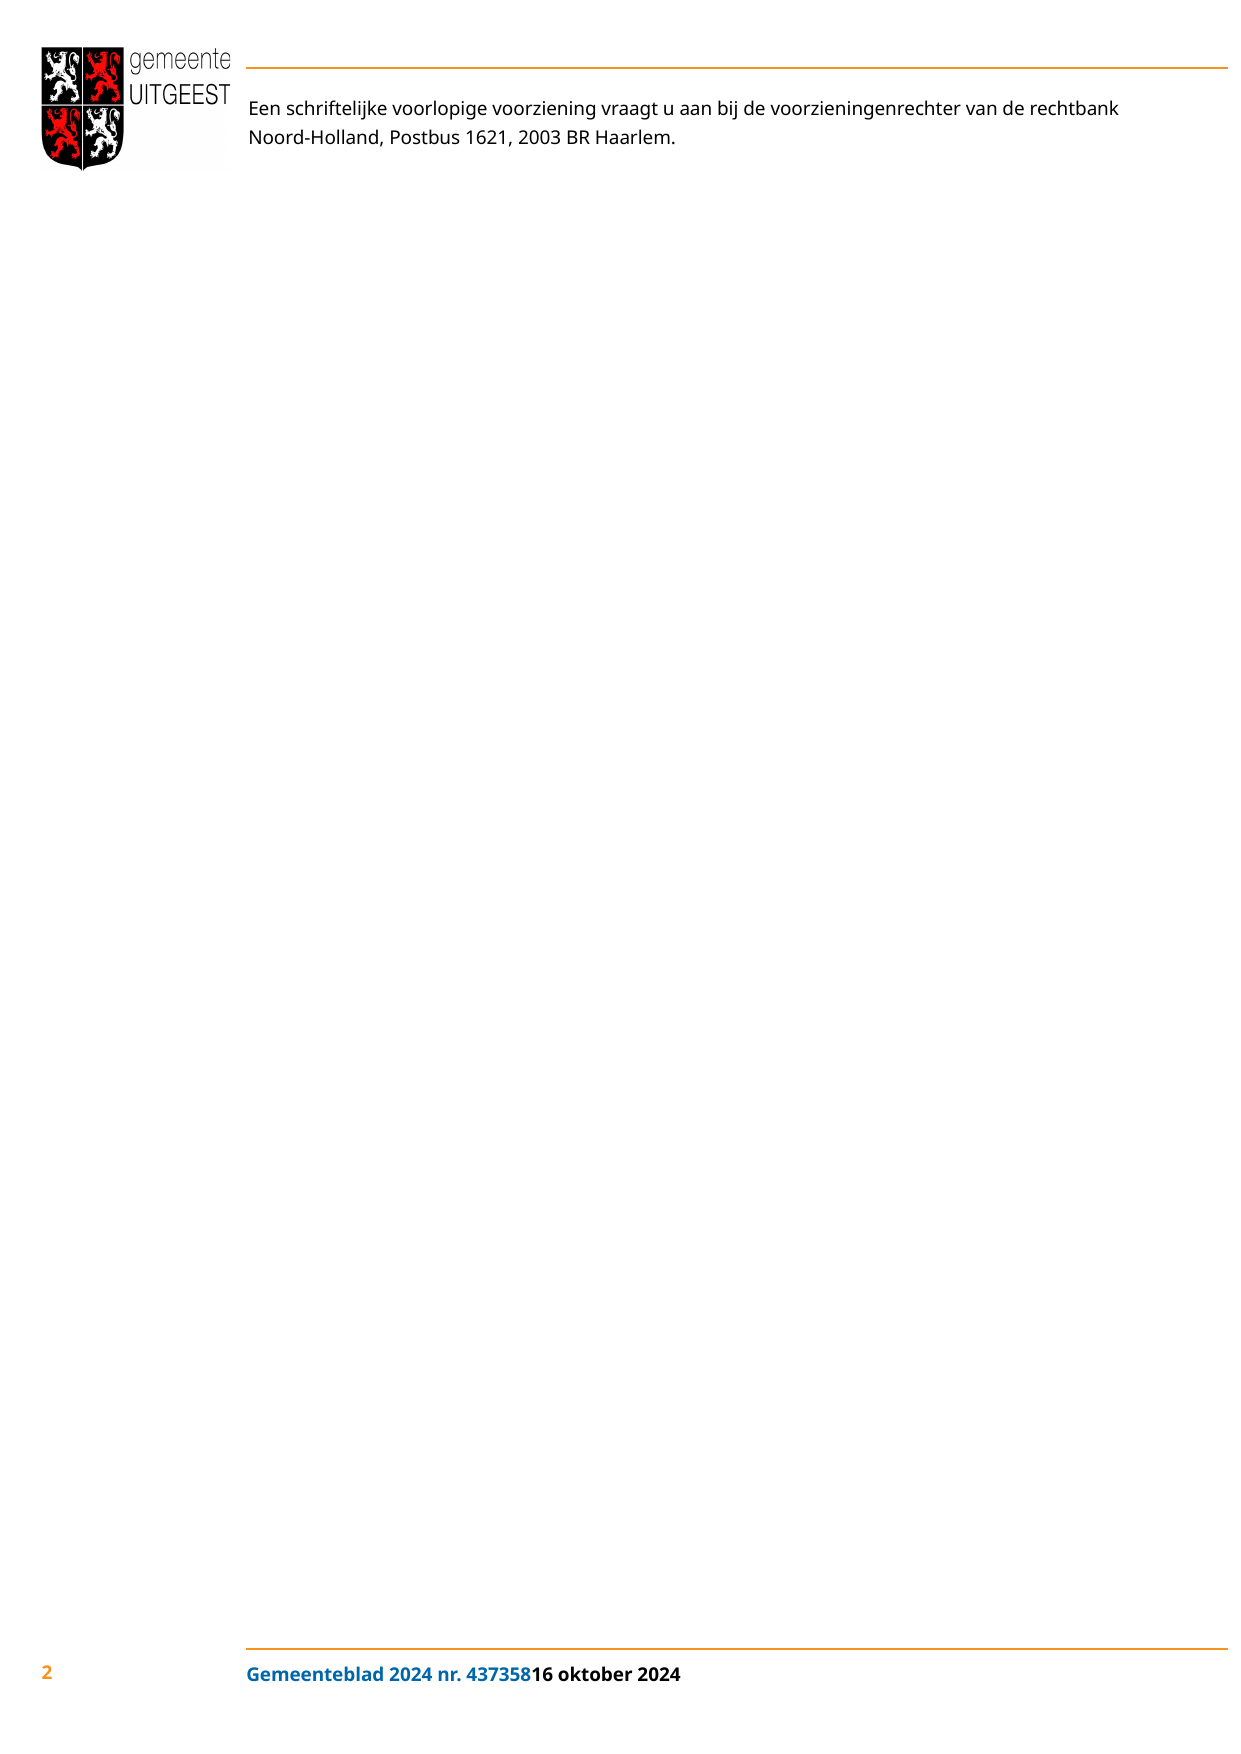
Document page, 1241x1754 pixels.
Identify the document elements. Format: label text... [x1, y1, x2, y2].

picture [41, 47, 231, 172]
text Een schriftelijke voorlopige voorziening vraagt u aan bij de voorzieningenrechter van de rechtbank Noord-Holland, Postbus 1621, 2003 BR Haarlem. [248, 95, 1152, 150]
